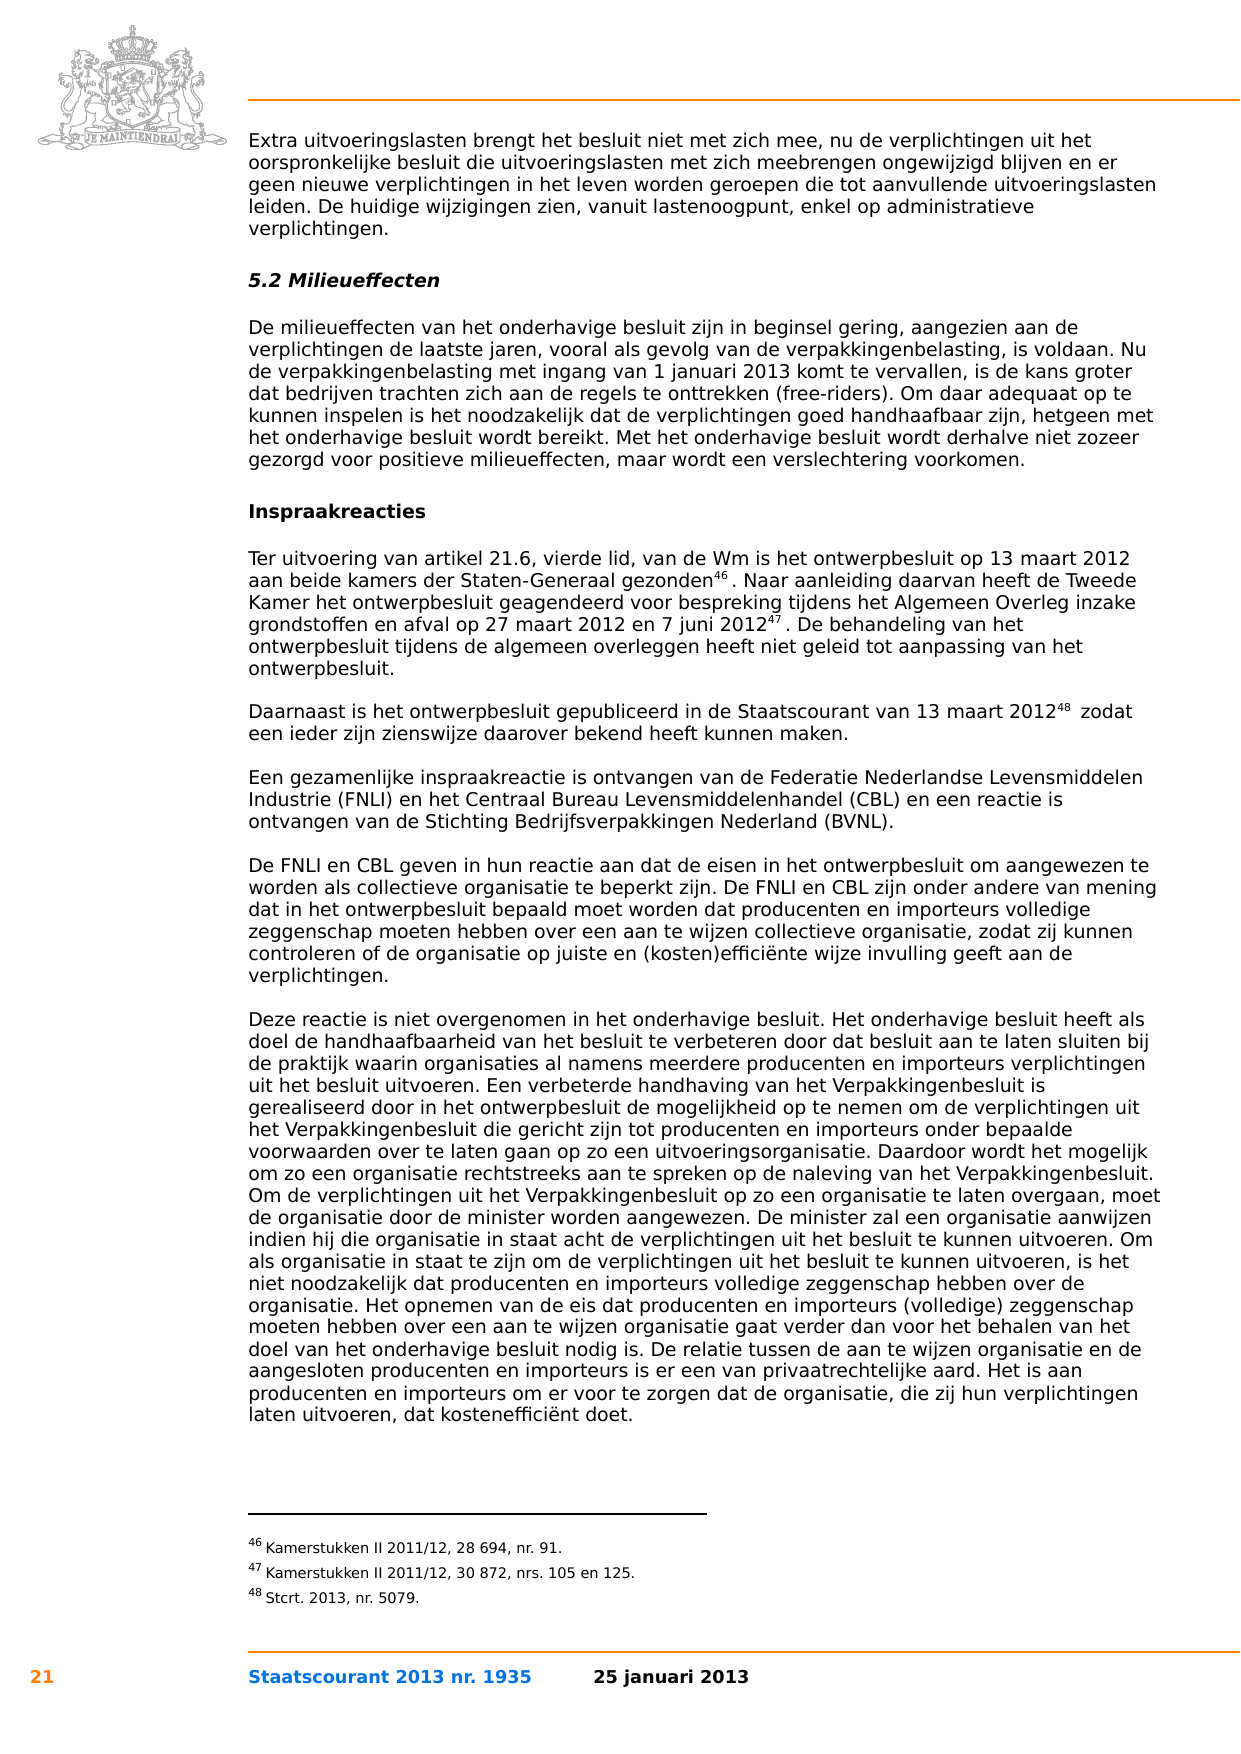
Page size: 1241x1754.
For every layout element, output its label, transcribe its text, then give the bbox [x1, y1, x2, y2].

text De milieueffecten van het onderhavige besluit zijn in beginsel gering, aangezien aan de verplichtingen de laatste jaren, vooral als gevolg van de verpakkingenbelasting, is voldaan. Nu de verpakkingenbelasting met ingang van 1 januari 2013 komt te vervallen, is de kans groter dat bedrijven trachten zich aan de regels te onttrekken (free-riders). Om daar adequaat op te kunnen inspelen is het noodzakelijk dat de verplichtingen goed handhaafbaar zijn, hetgeen met het onderhavige besluit wordt bereikt. Met het onderhavige besluit wordt derhalve niet zozeer gezorgd voor positieve milieueffecten, maar wordt een verslechtering voorkomen. [248, 317, 1163, 471]
text Kamerstukken II 2011/12, 30 872, nrs. 105 en 125. [248, 1561, 1163, 1583]
text Stcrt. 2013, nr. 5079. [248, 1586, 1163, 1608]
picture [38, 25, 227, 150]
text Extra uitvoeringslasten brengt het besluit niet met zich mee, nu de verplichtingen uit het oorspronkelijke besluit die uitvoeringslasten met zich meebrengen ongewijzigd blijven en er geen nieuwe verplichtingen in het leven worden geroepen die tot aanvullende uitvoeringslasten leiden. De huidige wijzigingen zien, vanuit lastenoogpunt, enkel op administratieve verplichtingen. [248, 130, 1163, 240]
subtitle 5.2 Milieueffecten [248, 270, 1163, 292]
text Kamerstukken II 2011/12, 28 694, nr. 91. [248, 1536, 1163, 1558]
subtitle Inspraakreacties [248, 501, 1163, 523]
text De FNLI en CBL geven in hun reactie aan dat de eisen in het ontwerpbesluit om aangewezen te worden als collectieve organisatie te beperkt zijn. De FNLI en CBL zijn onder andere van mening dat in het ontwerpbesluit bepaald moet worden dat producenten en importeurs volledige zeggenschap moeten hebben over een aan te wijzen collectieve organisatie, zodat zij kunnen controleren of de organisatie op juiste en (kosten)efficiënte wijze invulling geeft aan de verplichtingen. [248, 855, 1163, 987]
text Ter uitvoering van artikel 21.6, vierde lid, van de Wm is het ontwerpbesluit op 13 maart 2012 aan beide kamers der Staten-Generaal gezonden. Naar aanleiding daarvan heeft de Tweede Kamer het ontwerpbesluit geagendeerd voor bespreking tijdens het Algemeen Overleg inzake grondstoffen en afval op 27 maart 2012 en 7 juni 2012. De behandeling van het ontwerpbesluit tijdens de algemeen overleggen heeft niet geleid tot aanpassing van het ontwerpbesluit. [248, 548, 1163, 679]
text Deze reactie is niet overgenomen in het onderhavige besluit. Het onderhavige besluit heeft als doel de handhaafbaarheid van het besluit te verbeteren door dat besluit aan te laten sluiten bij de praktijk waarin organisaties al namens meerdere producenten en importeurs verplichtingen uit het besluit uitvoeren. Een verbeterde handhaving van het Verpakkingenbesluit is gerealiseerd door in het ontwerpbesluit de mogelijkheid op te nemen om de verplichtingen uit het Verpakkingenbesluit die gericht zijn tot producenten en importeurs onder bepaalde voorwaarden over te laten gaan op zo een uitvoeringsorganisatie. Daardoor wordt het mogelijk om zo een organisatie rechtstreeks aan te spreken op de naleving van het Verpakkingenbesluit. Om de verplichtingen uit het Verpakkingenbesluit op zo een organisatie te laten overgaan, moet de organisatie door de minister worden aangewezen. De minister zal een organisatie aanwijzen indien hij die organisatie in staat acht de verplichtingen uit het besluit te kunnen uitvoeren. Om als organisatie in staat te zijn om de verplichtingen uit het besluit te kunnen uitvoeren, is het niet noodzakelijk dat producenten en importeurs volledige zeggenschap hebben over de organisatie. Het opnemen van de eis dat producenten en importeurs (volledige) zeggenschap moeten hebben over een aan te wijzen organisatie gaat verder dan voor het behalen van het doel van het onderhavige besluit nodig is. De relatie tussen de aan te wijzen organisatie en de aangesloten producenten en importeurs is er een van privaatrechtelijke aard. Het is aan producenten en importeurs om er voor te zorgen dat de organisatie, die zij hun verplichtingen laten uitvoeren, dat kostenefficiënt doet. [248, 1009, 1163, 1426]
text Een gezamenlijke inspraakreactie is ontvangen van de Federatie Nederlandse Levensmiddelen Industrie (FNLI) en het Centraal Bureau Levensmiddelenhandel (CBL) en een reactie is ontvangen van de Stichting Bedrijfsverpakkingen Nederland (BVNL). [248, 767, 1163, 833]
text Daarnaast is het ontwerpbesluit gepubliceerd in de Staatscourant van 13 maart 2012 zodat een ieder zijn zienswijze daarover bekend heeft kunnen maken. [248, 701, 1163, 745]
